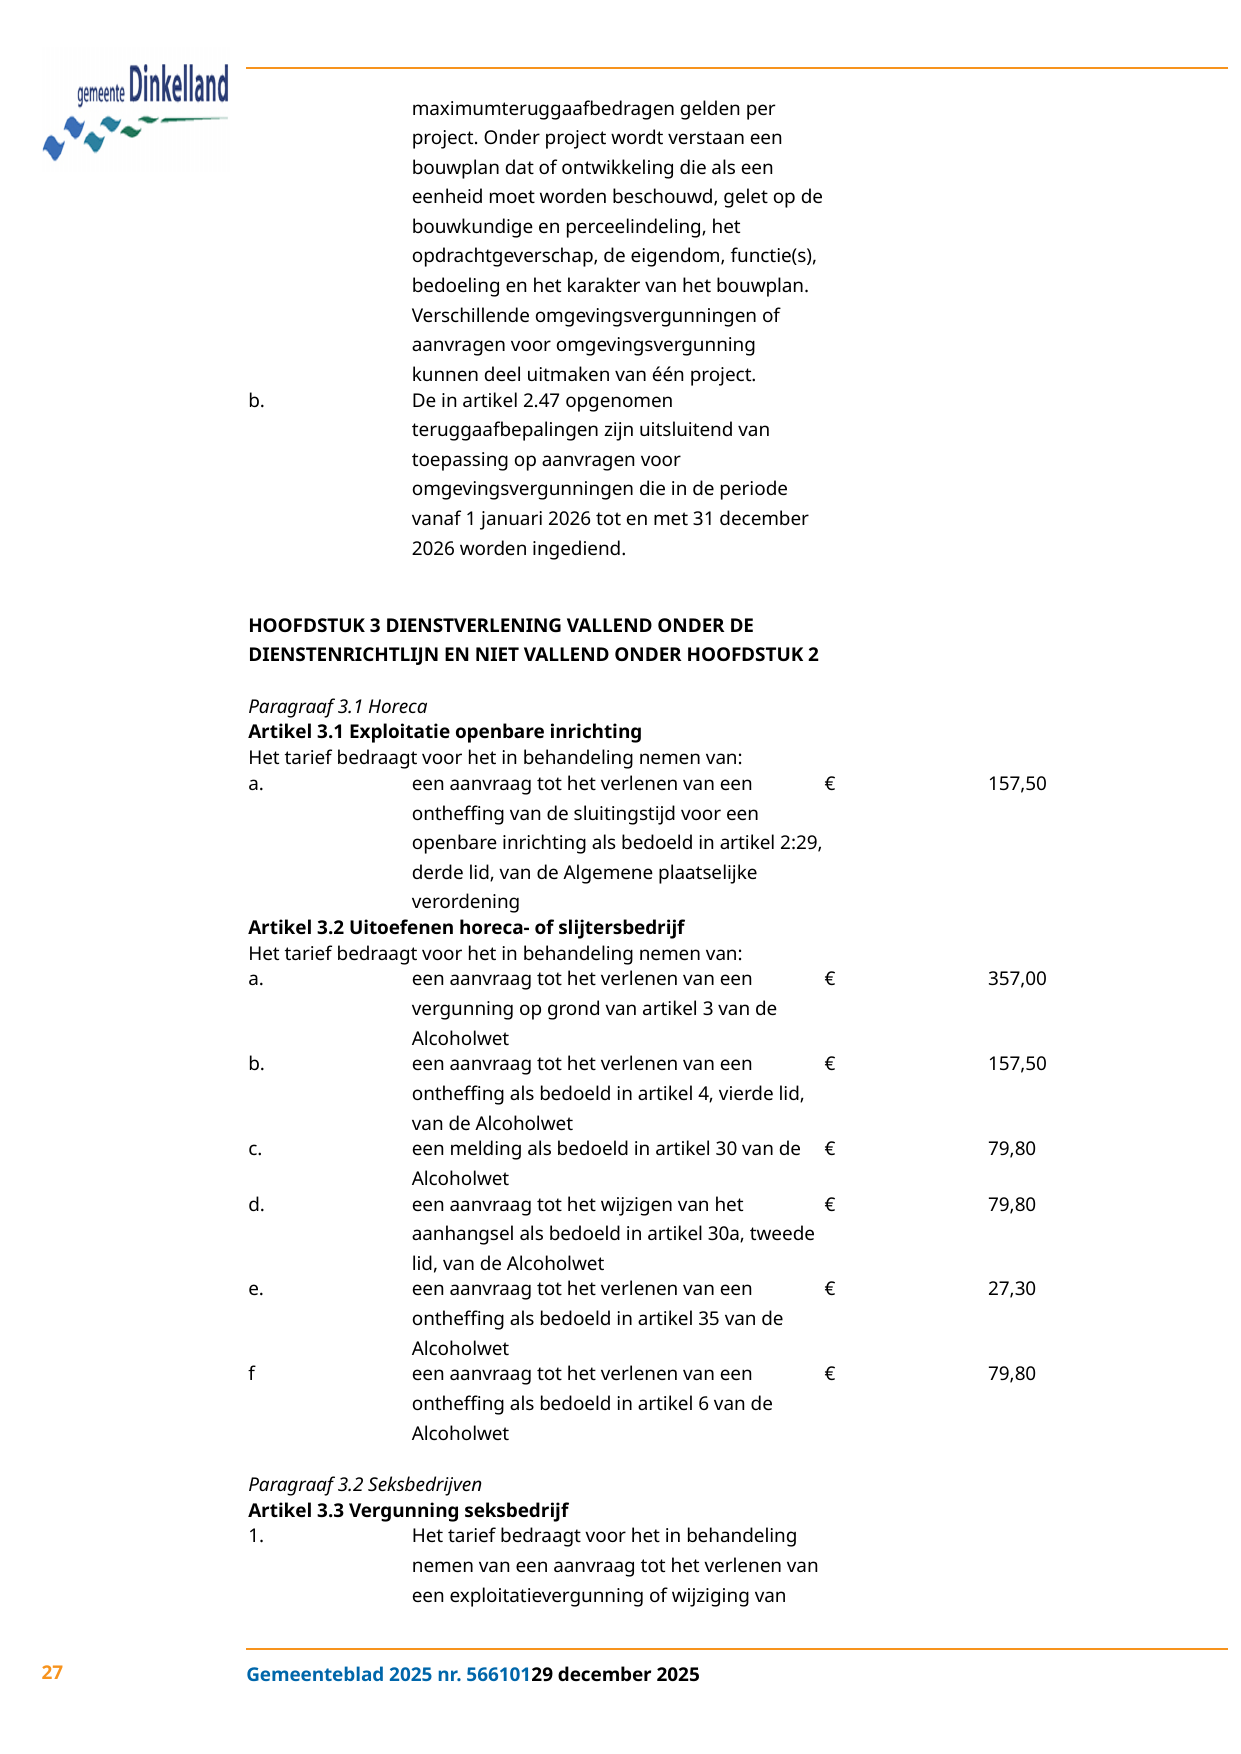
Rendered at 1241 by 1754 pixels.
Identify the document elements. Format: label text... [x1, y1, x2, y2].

table_cell [824, 719, 988, 744]
table_cell [824, 387, 988, 560]
table_cell een aanvraag tot het wijzigen van het aanhangsel als bedoeld in artikel 30a, tweede lid, van de Alcoholwet [412, 1191, 824, 1276]
table_cell [412, 1445, 824, 1471]
table_cell [248, 95, 412, 387]
table_cell a. [248, 770, 412, 914]
table_cell [988, 586, 1152, 612]
table_cell a. [248, 966, 412, 1051]
table_cell € [824, 1361, 988, 1445]
table_cell [988, 612, 1152, 667]
table_cell [824, 95, 988, 387]
table_cell b. [248, 1051, 412, 1135]
table_cell een aanvraag tot het verlenen van een ontheffing van de sluitingstijd voor een openbare inrichting als bedoeld in artikel 2:29, derde lid, van de Algemene plaatselijke verordening [412, 770, 824, 914]
table_cell Het tarief bedraagt voor het in behandeling nemen van een aanvraag tot het verlenen van een exploitatievergunning of wijziging van [412, 1523, 824, 1607]
table_cell f [248, 1361, 412, 1445]
table_cell [988, 387, 1152, 560]
table_cell [824, 914, 988, 940]
table_cell 1. [248, 1523, 412, 1607]
table_cell een aanvraag tot het verlenen van een ontheffing als bedoeld in artikel 35 van de Alcoholwet [412, 1276, 824, 1361]
table_cell 27,30 [988, 1276, 1152, 1361]
table_cell € [824, 1051, 988, 1135]
table_cell Het tarief bedraagt voor het in behandeling nemen van: [248, 940, 824, 966]
table_cell [824, 560, 988, 586]
table_cell [412, 560, 824, 586]
table_cell een melding als bedoeld in artikel 30 van de Alcoholwet [412, 1135, 824, 1191]
table_cell maximumteruggaafbedragen gelden per project. Onder project wordt verstaan een bouwplan dat of ontwikkeling die als een eenheid moet worden beschouwd, gelet op de bouwkundige en perceelindeling, het opdrachtgeverschap, de eigendom, functie(s), bedoeling en het karakter van het bouwplan. Verschillende omgevingsvergunningen of aanvragen voor omgevingsvergunning kunnen deel uitmaken van één project. [412, 95, 824, 387]
table_cell c. [248, 1135, 412, 1191]
table_cell Artikel 3.3 Vergunning seksbedrijf [248, 1497, 988, 1523]
table_cell [824, 586, 988, 612]
table_cell Artikel 3.2 Uitoefenen horeca- of slijtersbedrijf [248, 914, 824, 940]
table_cell [412, 667, 824, 693]
table_cell € [824, 966, 988, 1051]
table_cell [988, 95, 1152, 387]
table_cell [988, 719, 1152, 744]
table_cell een aanvraag tot het verlenen van een vergunning op grond van artikel 3 van de Alcoholwet [412, 966, 824, 1051]
table_cell [824, 667, 988, 693]
table_cell Paragraaf 3.2 Seksbedrijven [248, 1471, 824, 1497]
table_cell 357,00 [988, 966, 1152, 1051]
table_cell [988, 914, 1152, 940]
table_cell [824, 1523, 988, 1607]
table_cell 79,80 [988, 1191, 1152, 1276]
table_cell [248, 1445, 412, 1471]
table_cell € [824, 1191, 988, 1276]
table_cell Het tarief bedraagt voor het in behandeling nemen van: [248, 744, 824, 770]
table_cell [824, 1471, 988, 1497]
table_cell [412, 586, 824, 612]
table_cell 157,50 [988, 1051, 1152, 1135]
table_cell [824, 744, 988, 770]
table_cell [248, 560, 412, 586]
table_cell [988, 560, 1152, 586]
table_cell [988, 667, 1152, 693]
table_cell Paragraaf 3.1 Horeca [248, 693, 824, 719]
table_cell [824, 693, 988, 719]
table_cell € [824, 1135, 988, 1191]
table_cell e. [248, 1276, 412, 1361]
table_cell 79,80 [988, 1135, 1152, 1191]
table_cell Artikel 3.1 Exploitatie openbare inrichting [248, 719, 824, 744]
table_cell € [824, 770, 988, 914]
table_cell € [824, 1276, 988, 1361]
table_cell [988, 1471, 1152, 1497]
table_cell [248, 586, 412, 612]
picture [41, 47, 231, 172]
table_cell d. [248, 1191, 412, 1276]
table_cell een aanvraag tot het verlenen van een ontheffing als bedoeld in artikel 4, vierde lid, van de Alcoholwet [412, 1051, 824, 1135]
table_cell [988, 1497, 1152, 1523]
table_cell [248, 667, 412, 693]
table_cell 79,80 [988, 1361, 1152, 1445]
table_cell [824, 940, 988, 966]
table_cell [988, 940, 1152, 966]
table_cell [988, 693, 1152, 719]
table_cell HOOFDSTUK 3 DIENSTVERLENING VALLEND ONDER DE DIENSTENRICHTLIJN EN NIET VALLEND ONDER HOOFDSTUK 2 [248, 612, 824, 667]
table_cell [988, 1523, 1152, 1607]
table_cell De in artikel 2.47 opgenomen teruggaafbepalingen zijn uitsluitend van toepassing op aanvragen voor omgevingsvergunningen die in de periode vanaf 1 januari 2026 tot en met 31 december 2026 worden ingediend. [412, 387, 824, 560]
table_cell [988, 744, 1152, 770]
table_cell een aanvraag tot het verlenen van een ontheffing als bedoeld in artikel 6 van de Alcoholwet [412, 1361, 824, 1445]
table_cell 157,50 [988, 770, 1152, 914]
table_cell [824, 1445, 988, 1471]
table_cell [824, 612, 988, 667]
table_cell b. [248, 387, 412, 560]
table_cell [988, 1445, 1152, 1471]
